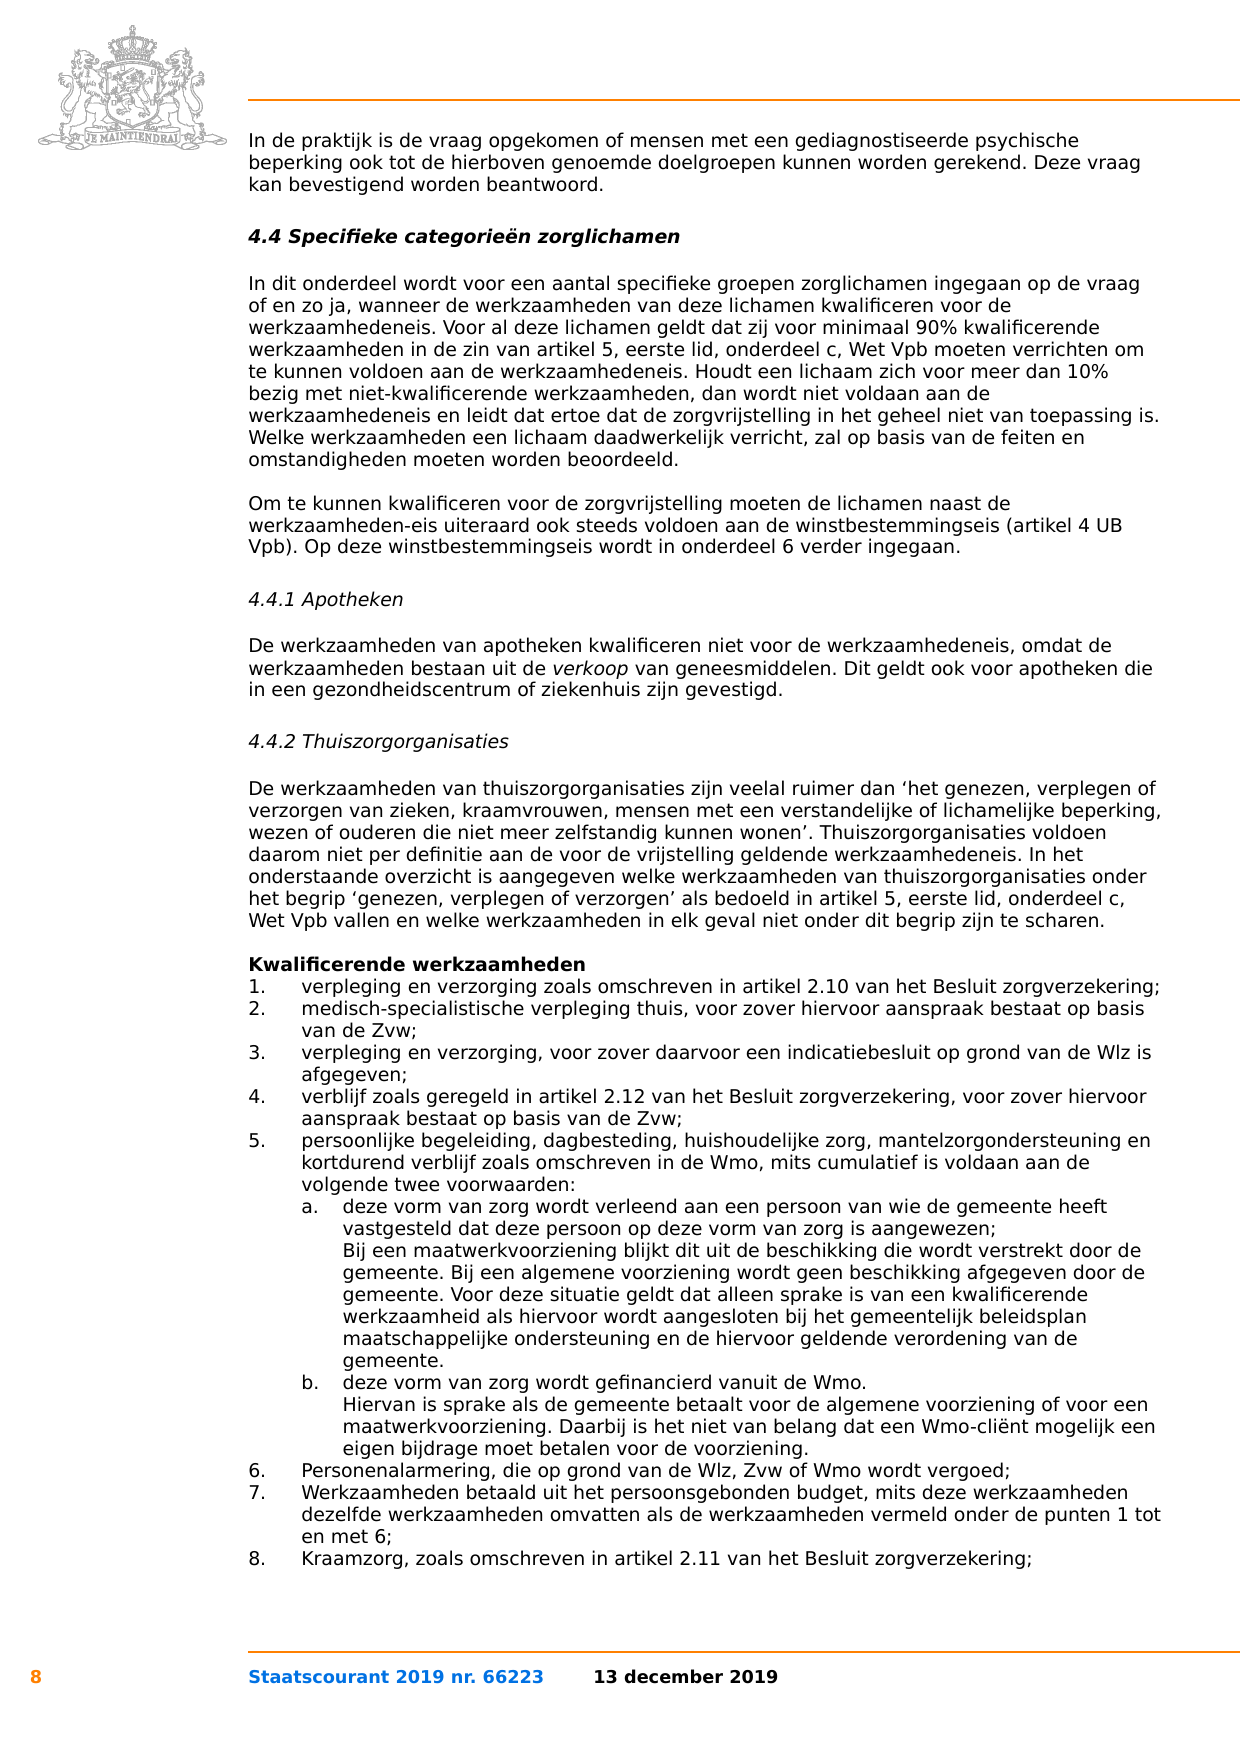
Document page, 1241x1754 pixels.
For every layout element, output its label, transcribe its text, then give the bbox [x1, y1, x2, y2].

text 6. Personenalarmering, die op grond van de Wlz, Zvw of Wmo wordt vergoed; [248, 1459, 1163, 1482]
text In de praktijk is de vraag opgekomen of mensen met een gediagnostiseerde psychische beperking ook tot de hierboven genoemde doelgroepen kunnen worden gerekend. Deze vraag kan bevestigend worden beantwoord. [248, 130, 1163, 196]
text De werkzaamheden van thuiszorgorganisaties zijn veelal ruimer dan ‘het genezen, verplegen of verzorgen van zieken, kraamvrouwen, mensen met een verstandelijke of lichamelijke beperking, wezen of ouderen die niet meer zelfstandig kunnen wonen’. Thuiszorgorganisaties voldoen daarom niet per definitie aan de voor de vrijstelling geldende werkzaamhedeneis. In het onderstaande overzicht is aangegeven welke werkzaamheden van thuiszorgorganisaties onder het begrip ‘genezen, verplegen of verzorgen’ als bedoeld in artikel 5, eerste lid, onderdeel c, Wet Vpb vallen en welke werkzaamheden in elk geval niet onder dit begrip zijn te scharen. [248, 778, 1163, 932]
subtitle 4.4 Specifieke categorieën zorglichamen [248, 226, 1163, 248]
subtitle 4.4.1 Apotheken [248, 588, 1163, 610]
text Hiervan is sprake als de gemeente betaalt voor de algemene voorziening of voor een maatwerkvoorziening. Daarbij is het niet van belang dat een Wmo-cliënt mogelijk een eigen bijdrage moet betalen voor de voorziening. [342, 1394, 1163, 1459]
text 5. persoonlijke begeleiding, dagbesteding, huishoudelijke zorg, mantelzorgondersteuning en kortdurend verblijf zoals omschreven in de Wmo, mits cumulatief is voldaan aan de volgende twee voorwaarden: [248, 1130, 1163, 1196]
text In dit onderdeel wordt voor een aantal specifieke groepen zorglichamen ingegaan op de vraag of en zo ja, wanneer de werkzaamheden van deze lichamen kwalificeren voor de werkzaamhedeneis. Voor al deze lichamen geldt dat zij voor minimaal 90% kwalificerende werkzaamheden in de zin van artikel 5, eerste lid, onderdeel c, Wet Vpb moeten verrichten om te kunnen voldoen aan de werkzaamhedeneis. Houdt een lichaam zich voor meer dan 10% bezig met niet-kwalificerende werkzaamheden, dan wordt niet voldaan aan de werkzaamhedeneis en leidt dat ertoe dat de zorgvrijstelling in het geheel niet van toepassing is. Welke werkzaamheden een lichaam daadwerkelijk verricht, zal op basis van de feiten en omstandigheden moeten worden beoordeeld. [248, 273, 1163, 471]
text Bij een maatwerkvoorziening blijkt dit uit de beschikking die wordt verstrekt door de gemeente. Bij een algemene voorziening wordt geen beschikking afgegeven door de gemeente. Voor deze situatie geldt dat alleen sprake is van een kwalificerende werkzaamheid als hiervoor wordt aangesloten bij het gemeentelijk beleidsplan maatschappelijke ondersteuning en de hiervoor geldende verordening van de gemeente. [342, 1240, 1163, 1372]
text 7. Werkzaamheden betaald uit het persoonsgebonden budget, mits deze werkzaamheden dezelfde werkzaamheden omvatten als de werkzaamheden vermeld onder de punten 1 tot en met 6; [248, 1482, 1163, 1547]
subtitle 4.4.2 Thuiszorgorganisaties [248, 731, 1163, 753]
text 8. Kraamzorg, zoals omschreven in artikel 2.11 van het Besluit zorgverzekering; [248, 1547, 1163, 1569]
text b. deze vorm van zorg wordt gefinancierd vanuit de Wmo. [301, 1372, 1163, 1394]
text 2. medisch-specialistische verpleging thuis, voor zover hiervoor aanspraak bestaat op basis van de Zvw; [248, 998, 1163, 1042]
subtitle Kwalificerende werkzaamheden [248, 954, 1163, 976]
text a. deze vorm van zorg wordt verleend aan een persoon van wie de gemeente heeft vastgesteld dat deze persoon op deze vorm van zorg is aangewezen; [301, 1196, 1163, 1240]
text 1. verpleging en verzorging zoals omschreven in artikel 2.10 van het Besluit zorgverzekering; [248, 976, 1163, 998]
picture [38, 25, 227, 150]
text 4. verblijf zoals geregeld in artikel 2.12 van het Besluit zorgverzekering, voor zover hiervoor aanspraak bestaat op basis van de Zvw; [248, 1086, 1163, 1130]
text De werkzaamheden van apotheken kwalificeren niet voor de werkzaamhedeneis, omdat de werkzaamheden bestaan uit de verkoop van geneesmiddelen. Dit geldt ook voor apotheken die in een gezondheidscentrum of ziekenhuis zijn gevestigd. [248, 635, 1163, 701]
text Om te kunnen kwalificeren voor de zorgvrijstelling moeten de lichamen naast de werkzaamheden-eis uiteraard ook steeds voldoen aan de winstbestemmingseis (artikel 4 UB Vpb). Op deze winstbestemmingseis wordt in onderdeel 6 verder ingegaan. [248, 492, 1163, 558]
text 3. verpleging en verzorging, voor zover daarvoor een indicatiebesluit op grond van de Wlz is afgegeven; [248, 1042, 1163, 1086]
